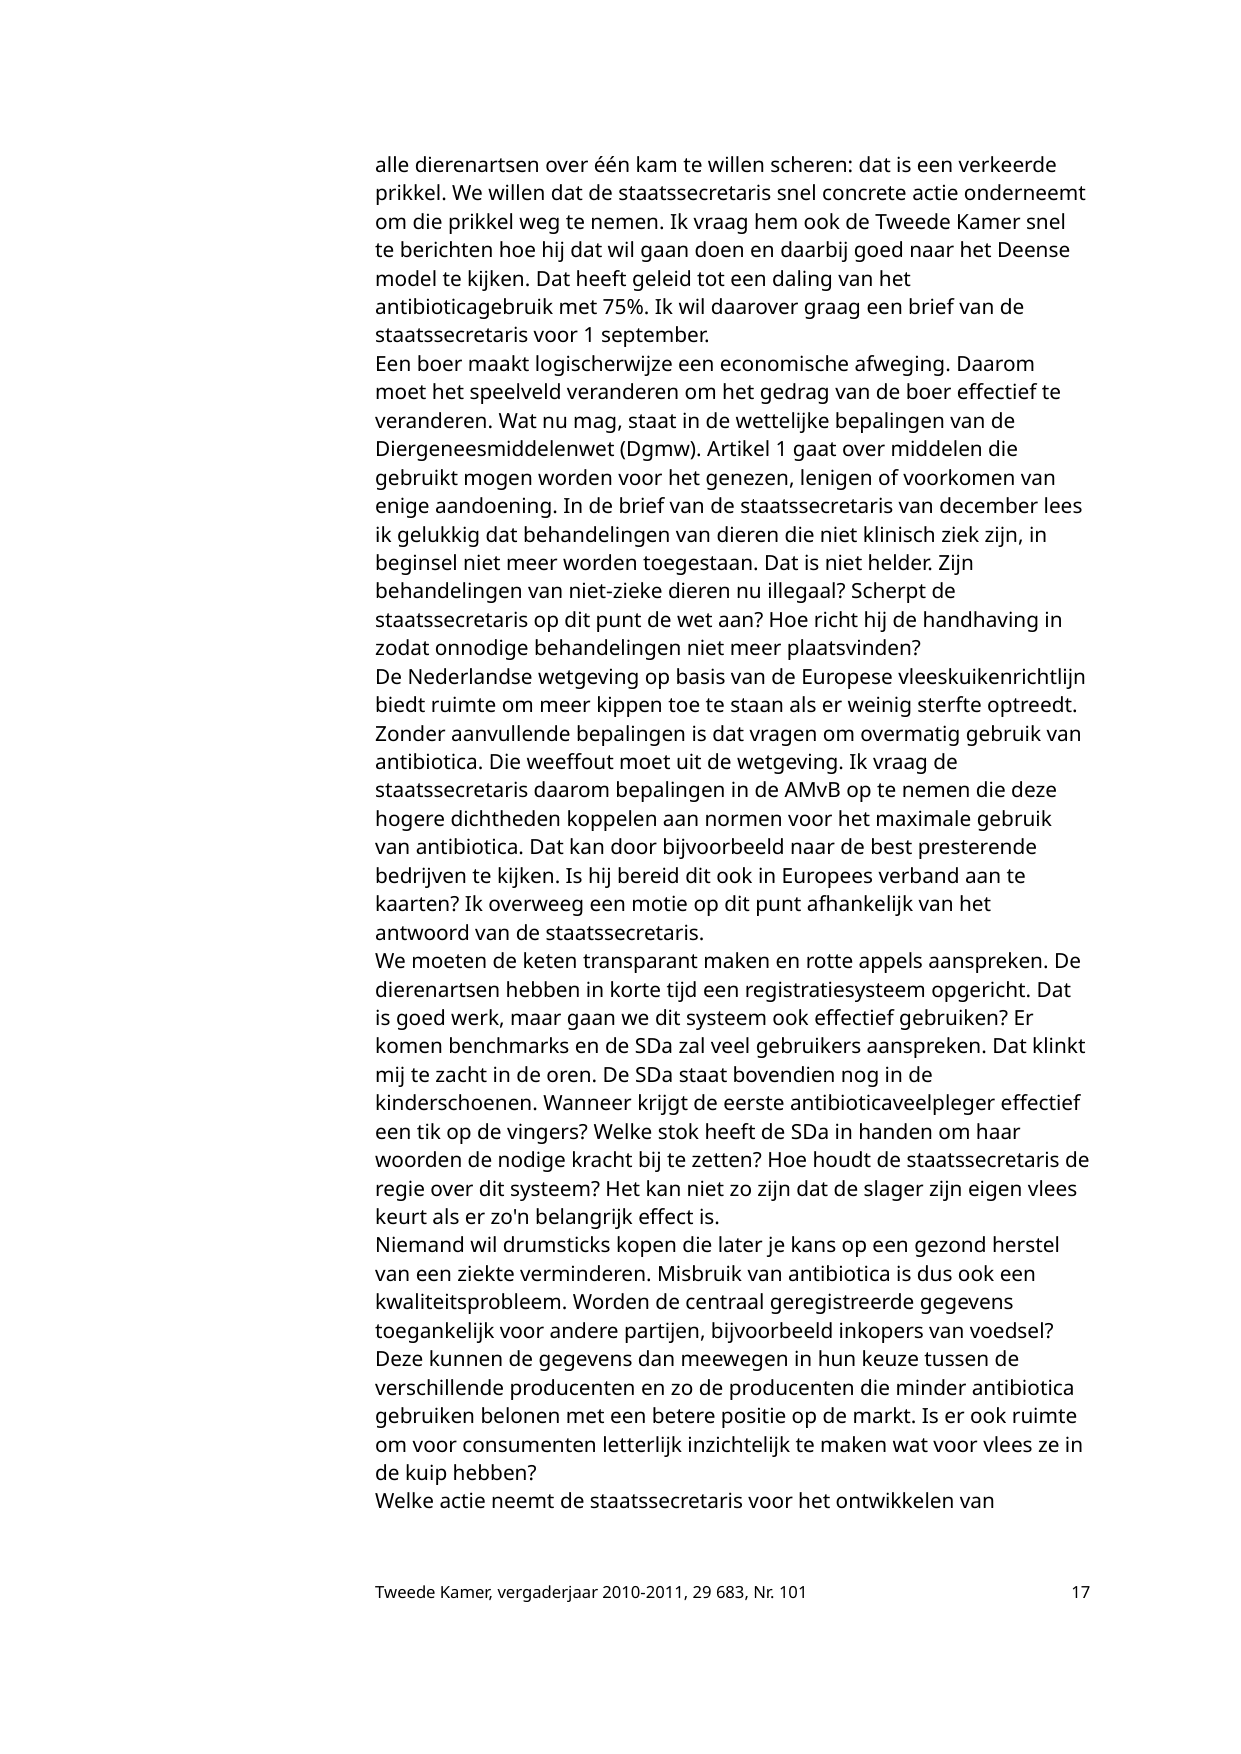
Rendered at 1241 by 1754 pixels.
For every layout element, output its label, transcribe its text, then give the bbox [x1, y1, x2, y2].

text Niemand wil drumsticks kopen die later je kans op een gezond herstel van een ziekte verminderen. Misbruik van antibiotica is dus ook een kwaliteitsprobleem. Worden de centraal geregistreerde gegevens toegankelijk voor andere partijen, bijvoorbeeld inkopers van voedsel? Deze kunnen de gegevens dan meewegen in hun keuze tussen de verschillende producenten en zo de producenten die minder antibiotica gebruiken belonen met een betere positie op de markt. Is er ook ruimte om voor consumenten letterlijk inzichtelijk te maken wat voor vlees ze in de kuip hebben? [375, 1231, 1090, 1487]
text alle dierenartsen over één kam te willen scheren: dat is een verkeerde prikkel. We willen dat de staatssecretaris snel concrete actie onderneemt om die prikkel weg te nemen. Ik vraag hem ook de Tweede Kamer snel te berichten hoe hij dat wil gaan doen en daarbij goed naar het Deense model te kijken. Dat heeft geleid tot een daling van het antibioticagebruik met 75%. Ik wil daarover graag een brief van de staatssecretaris voor 1 september. [375, 150, 1090, 349]
text Welke actie neemt de staatssecretaris voor het ontwikkelen van [375, 1487, 1090, 1515]
text We moeten de keten transparant maken en rotte appels aanspreken. De dierenartsen hebben in korte tijd een registratiesysteem opgericht. Dat is goed werk, maar gaan we dit systeem ook effectief gebruiken? Er komen benchmarks en de SDa zal veel gebruikers aanspreken. Dat klinkt mij te zacht in de oren. De SDa staat bovendien nog in de kinderschoenen. Wanneer krijgt de eerste antibioticaveelpleger effectief een tik op de vingers? Welke stok heeft de SDa in handen om haar woorden de nodige kracht bij te zetten? Hoe houdt de staatssecretaris de regie over dit systeem? Het kan niet zo zijn dat de slager zijn eigen vlees keurt als er zo'n belangrijk effect is. [375, 946, 1090, 1231]
text Een boer maakt logischerwijze een economische afweging. Daarom moet het speelveld veranderen om het gedrag van de boer effectief te veranderen. Wat nu mag, staat in de wettelijke bepalingen van de Diergeneesmiddelenwet (Dgmw). Artikel 1 gaat over middelen die gebruikt mogen worden voor het genezen, lenigen of voorkomen van enige aandoening. In de brief van de staatssecretaris van december lees ik gelukkig dat behandelingen van dieren die niet klinisch ziek zijn, in beginsel niet meer worden toegestaan. Dat is niet helder. Zijn behandelingen van niet-zieke dieren nu illegaal? Scherpt de staatssecretaris op dit punt de wet aan? Hoe richt hij de handhaving in zodat onnodige behandelingen niet meer plaatsvinden? [375, 349, 1090, 662]
text De Nederlandse wetgeving op basis van de Europese vleeskuikenrichtlijn biedt ruimte om meer kippen toe te staan als er weinig sterfte optreedt. Zonder aanvullende bepalingen is dat vragen om overmatig gebruik van antibiotica. Die weeffout moet uit de wetgeving. Ik vraag de staatssecretaris daarom bepalingen in de AMvB op te nemen die deze hogere dichtheden koppelen aan normen voor het maximale gebruik van antibiotica. Dat kan door bijvoorbeeld naar de best presterende bedrijven te kijken. Is hij bereid dit ook in Europees verband aan te kaarten? Ik overweeg een motie op dit punt afhankelijk van het antwoord van de staatssecretaris. [375, 662, 1090, 946]
